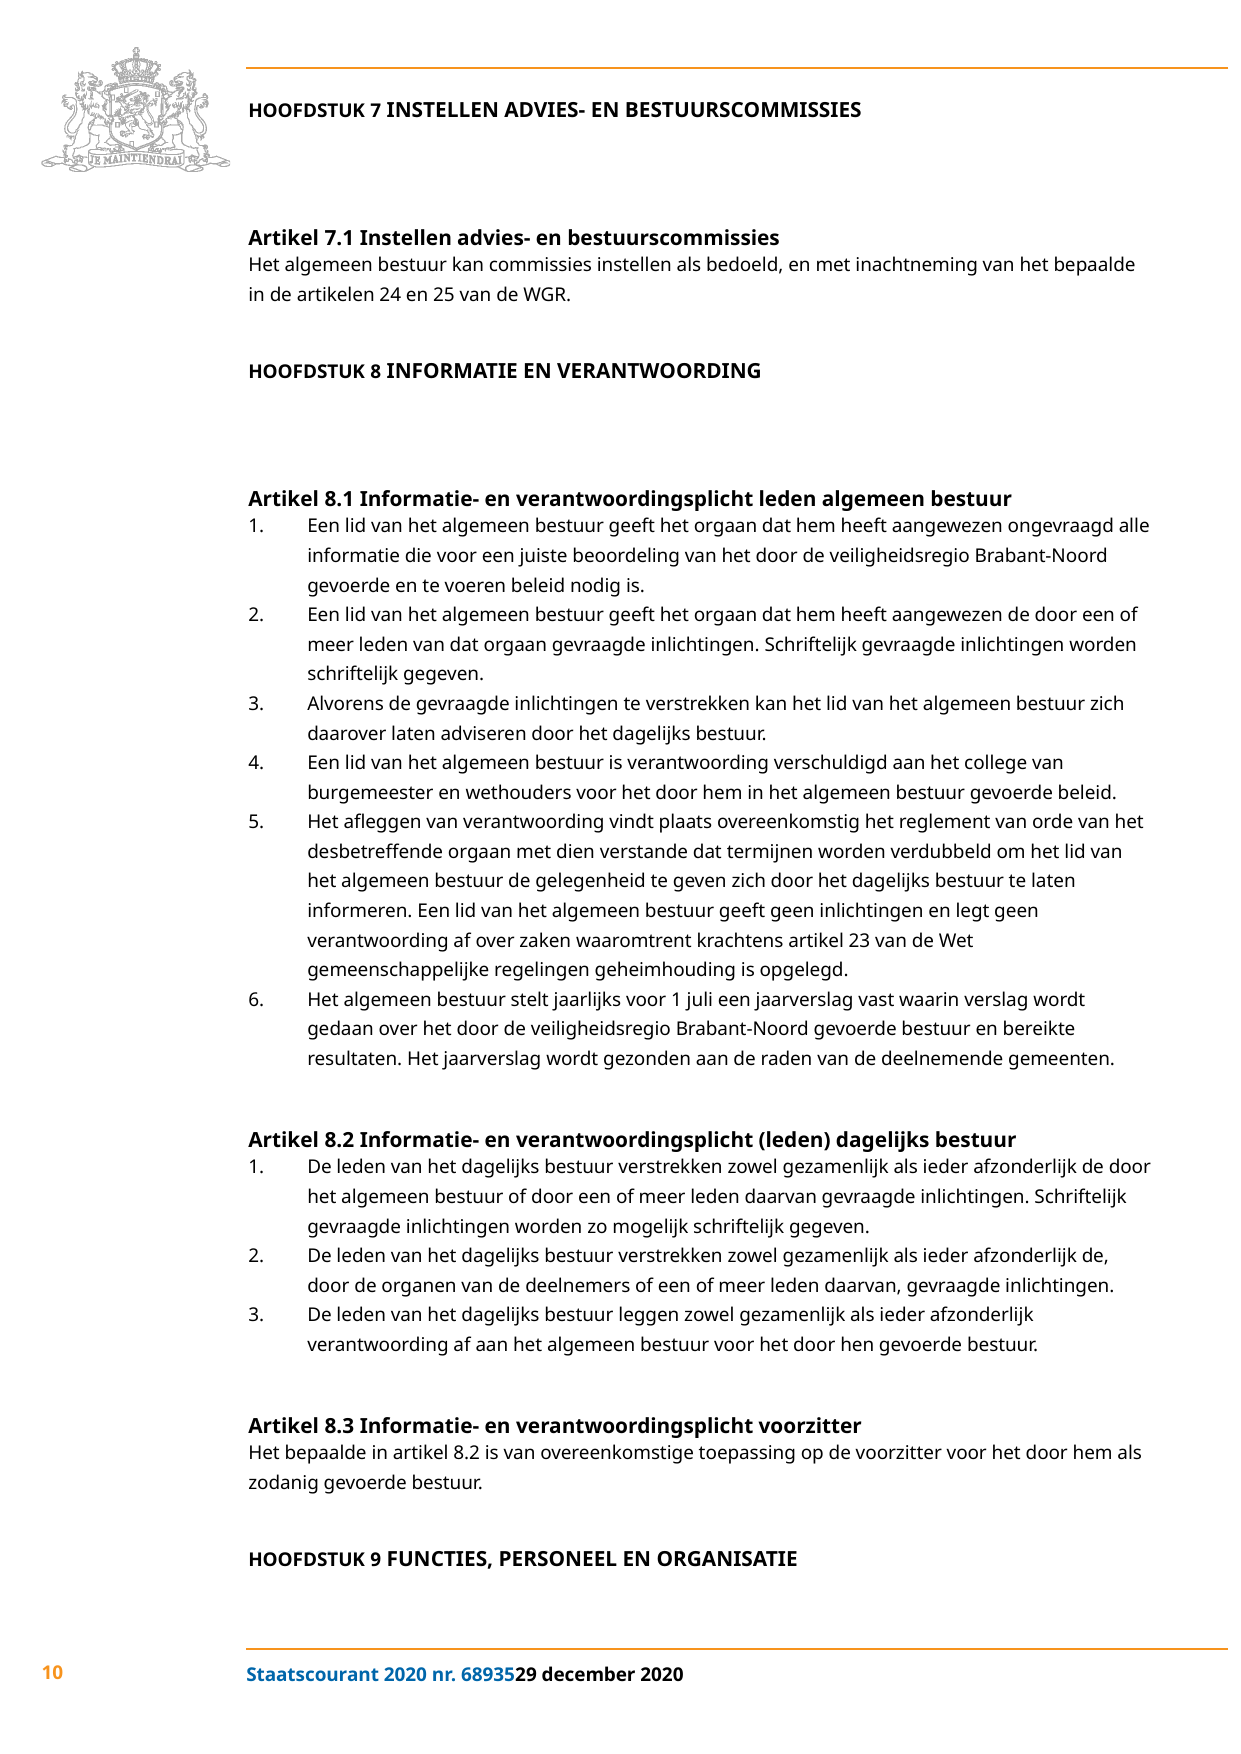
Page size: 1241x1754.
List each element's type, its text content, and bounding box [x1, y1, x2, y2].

text Artikel 8.3 Informatie- en verantwoordingsplicht voorzitter [248, 1411, 1152, 1439]
list De leden van het dagelijks bestuur leggen zowel gezamenlijk als ieder afzonderlijk verantwoording af aan het algemeen bestuur voor het door hen gevoerde bestuur. [248, 1302, 1152, 1357]
list Een lid van het algemeen bestuur geeft het orgaan dat hem heeft aangewezen de door een of meer leden van dat orgaan gevraagde inlichtingen. Schriftelijk gevraagde inlichtingen worden schriftelijk gegeven. [248, 601, 1152, 686]
list Het afleggen van verantwoording vindt plaats overeenkomstig het reglement van orde van het desbetreffende orgaan met dien verstande dat termijnen worden verdubbeld om het lid van het algemeen bestuur de gelegenheid te geven zich door het dagelijks bestuur te laten informeren. Een lid van het algemeen bestuur geeft geen inlichtingen en legt geen verantwoording af over zaken waaromtrent krachtens artikel 23 van de Wet gemeenschappelijke regelingen geheimhouding is opgelegd. [248, 808, 1152, 982]
text Artikel 7.1 Instellen advies- en bestuurscommissies [248, 223, 1152, 251]
text HOOFDSTUK 8 INFORMATIE EN VERANTWOORDING [248, 356, 1152, 384]
text Het algemeen bestuur kan commissies instellen als bedoeld, en met inachtneming van het bepaalde in de artikelen 24 en 25 van de WGR. [248, 251, 1152, 307]
text Artikel 8.2 Informatie- en verantwoordingsplicht (leden) dagelijks bestuur [248, 1125, 1152, 1154]
list De leden van het dagelijks bestuur verstrekken zowel gezamenlijk als ieder afzonderlijk de, door de organen van de deelnemers of een of meer leden daarvan, gevraagde inlichtingen. [248, 1242, 1152, 1298]
list Een lid van het algemeen bestuur is verantwoording verschuldigd aan het college van burgemeester en wethouders voor het door hem in het algemeen bestuur gevoerde beleid. [248, 749, 1152, 805]
text Het bepaalde in artikel 8.2 is van overeenkomstige toepassing op de voorzitter voor het door hem als zodanig gevoerde bestuur. [248, 1439, 1152, 1495]
text HOOFDSTUK 9 FUNCTIES, PERSONEEL EN ORGANISATIE [248, 1544, 1152, 1573]
list Een lid van het algemeen bestuur geeft het orgaan dat hem heeft aangewezen ongevraagd alle informatie die voor een juiste beoordeling van het door de veiligheidsregio Brabant-Noord gevoerde en te voeren beleid nodig is. [248, 513, 1152, 598]
list De leden van het dagelijks bestuur verstrekken zowel gezamenlijk als ieder afzonderlijk de door het algemeen bestuur of door een of meer leden daarvan gevraagde inlichtingen. Schriftelijk gevraagde inlichtingen worden zo mogelijk schriftelijk gegeven. [248, 1154, 1152, 1238]
text Artikel 8.1 Informatie- en verantwoordingsplicht leden algemeen bestuur [248, 484, 1152, 513]
list Alvorens de gevraagde inlichtingen te verstrekken kan het lid van het algemeen bestuur zich daarover laten adviseren door het dagelijks bestuur. [248, 690, 1152, 746]
picture [41, 47, 231, 172]
list Het algemeen bestuur stelt jaarlijks voor 1 juli een jaarverslag vast waarin verslag wordt gedaan over het door de veiligheidsregio Brabant-Noord gevoerde bestuur en bereikte resultaten. Het jaarverslag wordt gezonden aan de raden van de deelnemende gemeenten. [248, 986, 1152, 1071]
text HOOFDSTUK 7 INSTELLEN ADVIES- EN BESTUURSCOMMISSIES [248, 95, 1152, 123]
